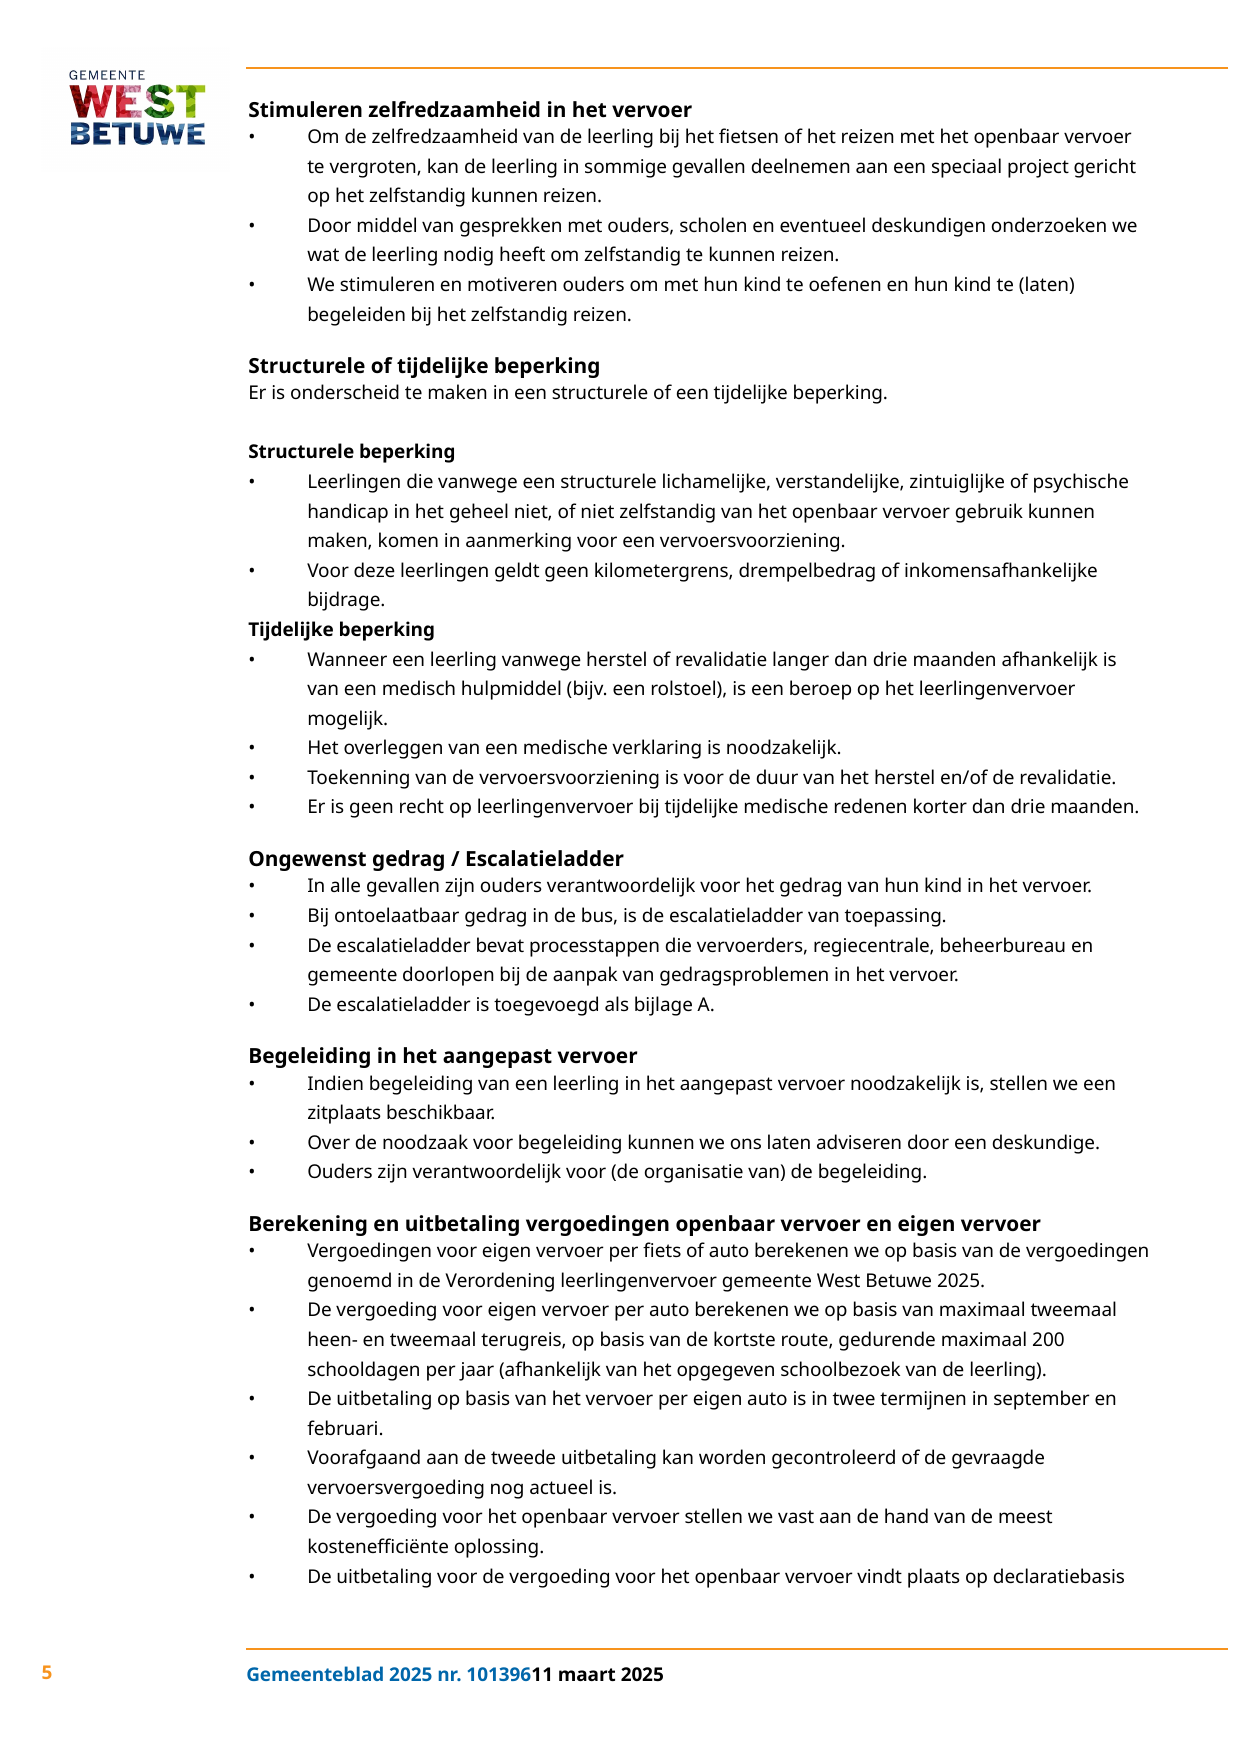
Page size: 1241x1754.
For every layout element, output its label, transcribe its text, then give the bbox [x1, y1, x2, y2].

list Door middel van gesprekken met ouders, scholen en eventueel deskundigen onderzoeken we wat de leerling nodig heeft om zelfstandig te kunnen reizen. [248, 212, 1152, 267]
text Begeleiding in het aangepast vervoer [248, 1041, 1152, 1070]
text Stimuleren zelfredzaamheid in het vervoer [248, 95, 1152, 123]
list Bij ontoelaatbaar gedrag in de bus, is de escalatieladder van toepassing. [248, 902, 1152, 928]
list De uitbetaling op basis van het vervoer per eigen auto is in twee termijnen in september en februari. [248, 1385, 1152, 1441]
list Er is geen recht op leerlingenvervoer bij tijdelijke medische redenen korter dan drie maanden. [248, 794, 1152, 819]
list Over de noodzaak voor begeleiding kunnen we ons laten adviseren door een deskundige. [248, 1129, 1152, 1155]
list Het overleggen van een medische verklaring is noodzakelijk. [248, 734, 1152, 760]
text Tijdelijke beperking [248, 616, 1152, 642]
list De escalatieladder is toegevoegd als bijlage A. [248, 991, 1152, 1017]
list Voor deze leerlingen geldt geen kilometergrens, drempelbedrag of inkomensafhankelijke bijdrage. [248, 557, 1152, 612]
list Voorafgaand aan de tweede uitbetaling kan worden gecontroleerd of de gevraagde vervoersvergoeding nog actueel is. [248, 1444, 1152, 1500]
text Structurele of tijdelijke beperking [248, 351, 1152, 379]
list In alle gevallen zijn ouders verantwoordelijk voor het gedrag van hun kind in het vervoer. [248, 873, 1152, 898]
list Indien begeleiding van een leerling in het aangepast vervoer noodzakelijk is, stellen we een zitplaats beschikbaar. [248, 1070, 1152, 1125]
picture [41, 47, 231, 172]
list We stimuleren en motiveren ouders om met hun kind te oefenen en hun kind te (laten) begeleiden bij het zelfstandig reizen. [248, 271, 1152, 326]
list Toekenning van de vervoersvoorziening is voor de duur van het herstel en/of de revalidatie. [248, 764, 1152, 790]
list Wanneer een leerling vanwege herstel of revalidatie langer dan drie maanden afhankelijk is van een medisch hulpmiddel (bijv. een rolstoel), is een beroep op het leerlingenvervoer mogelijk. [248, 646, 1152, 731]
text Er is onderscheid te maken in een structurele of een tijdelijke beperking. [248, 379, 1152, 405]
list De vergoeding voor eigen vervoer per auto berekenen we op basis van maximaal tweemaal heen- en tweemaal terugreis, op basis van de kortste route, gedurende maximaal 200 schooldagen per jaar (afhankelijk van het opgegeven schoolbezoek van de leerling). [248, 1297, 1152, 1381]
list Om de zelfredzaamheid van de leerling bij het fietsen of het reizen met het openbaar vervoer te vergroten, kan de leerling in sommige gevallen deelnemen aan een speciaal project gericht op het zelfstandig kunnen reizen. [248, 123, 1152, 208]
list De escalatieladder bevat processtappen die vervoerders, regiecentrale, beheerbureau en gemeente doorlopen bij de aanpak van gedragsproblemen in het vervoer. [248, 932, 1152, 987]
text Structurele beperking [248, 439, 1152, 464]
list De vergoeding voor het openbaar vervoer stellen we vast aan de hand van de meest kostenefficiënte oplossing. [248, 1504, 1152, 1559]
list De uitbetaling voor de vergoeding voor het openbaar vervoer vindt plaats op declaratiebasis [248, 1563, 1152, 1588]
list Vergoedingen voor eigen vervoer per fiets of auto berekenen we op basis van de vergoedingen genoemd in de Verordening leerlingenvervoer gemeente West Betuwe 2025. [248, 1237, 1152, 1293]
list Leerlingen die vanwege een structurele lichamelijke, verstandelijke, zintuiglijke of psychische handicap in het geheel niet, of niet zelfstandig van het openbaar vervoer gebruik kunnen maken, komen in aanmerking voor een vervoersvoorziening. [248, 468, 1152, 553]
text Ongewenst gedrag / Escalatieladder [248, 844, 1152, 873]
list Ouders zijn verantwoordelijk voor (de organisatie van) de begeleiding. [248, 1158, 1152, 1184]
text Berekening en uitbetaling vergoedingen openbaar vervoer en eigen vervoer [248, 1209, 1152, 1237]
